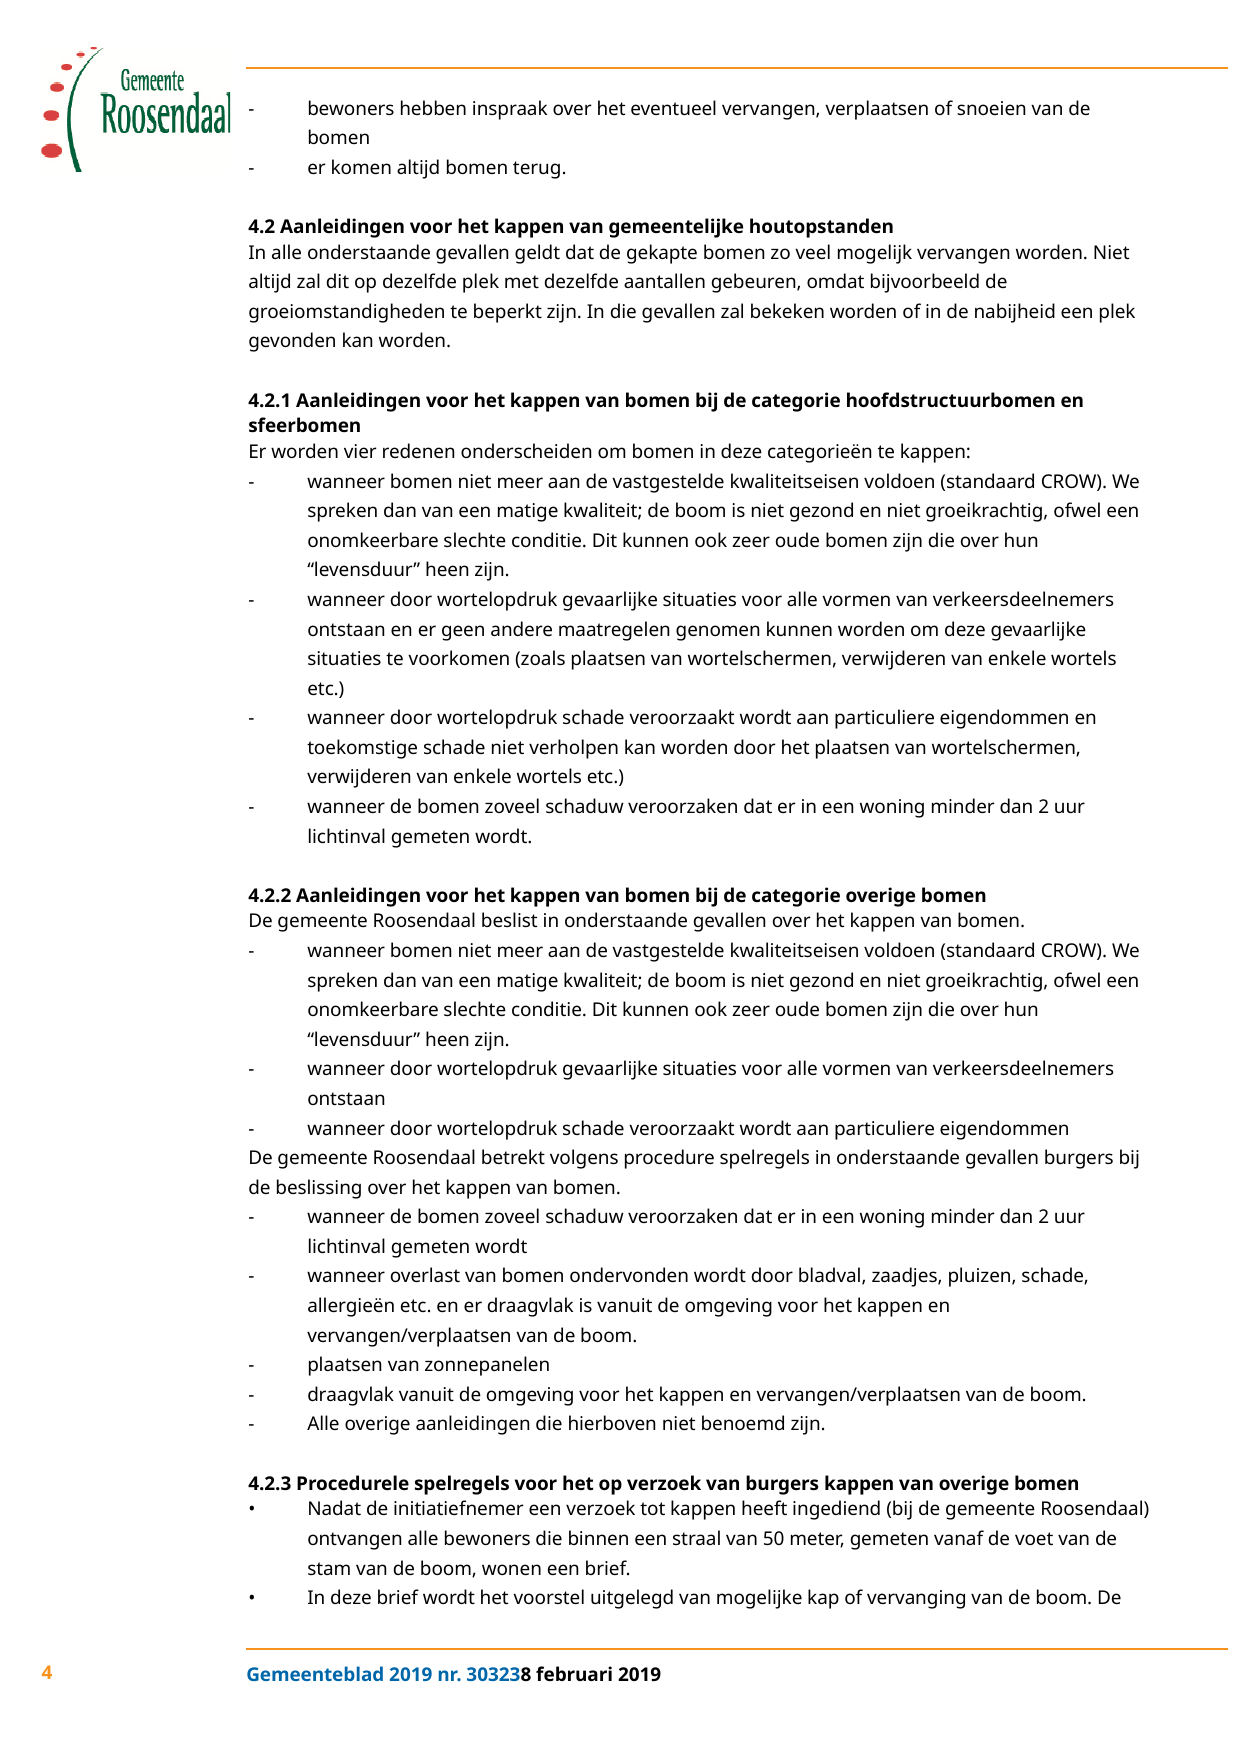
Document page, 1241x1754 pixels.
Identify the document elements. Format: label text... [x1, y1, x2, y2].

text 4.2.1 Aanleidingen voor het kappen van bomen bij de categorie hoofdstructuurbomen en sfeerbomen [248, 387, 1152, 438]
list wanneer overlast van bomen ondervonden wordt door bladval, zaadjes, pluizen, schade, allergieën etc. en er draagvlak is vanuit de omgeving voor het kappen en vervangen/verplaatsen van de boom. [248, 1263, 1152, 1348]
list wanneer door wortelopdruk gevaarlijke situaties voor alle vormen van verkeersdeelnemers ontstaan en er geen andere maatregelen genomen kunnen worden om deze gevaarlijke situaties te voorkomen (zoals plaatsen van wortelschermen, verwijderen van enkele wortels etc.) [248, 586, 1152, 701]
list wanneer door wortelopdruk gevaarlijke situaties voor alle vormen van verkeersdeelnemers ontstaan [248, 1056, 1152, 1111]
list wanneer door wortelopdruk schade veroorzaakt wordt aan particuliere eigendommen en toekomstige schade niet verholpen kan worden door het plaatsen van wortelschermen, verwijderen van enkele wortels etc.) [248, 704, 1152, 789]
list er komen altijd bomen terug. [248, 154, 1152, 180]
text De gemeente Roosendaal betrekt volgens procedure spelregels in onderstaande gevallen burgers bij de beslissing over het kappen van bomen. [248, 1144, 1152, 1200]
list In deze brief wordt het voorstel uitgelegd van mogelijke kap of vervanging van de boom. De [248, 1584, 1152, 1610]
list wanneer bomen niet meer aan de vastgestelde kwaliteitseisen voldoen (standaard CROW). We spreken dan van een matige kwaliteit; de boom is niet gezond en niet groeikrachtig, ofwel een onomkeerbare slechte conditie. Dit kunnen ook zeer oude bomen zijn die over hun “levensduur” heen zijn. [248, 937, 1152, 1052]
list wanneer door wortelopdruk schade veroorzaakt wordt aan particuliere eigendommen [248, 1115, 1152, 1141]
text In alle onderstaande gevallen geldt dat de gekapte bomen zo veel mogelijk vervangen worden. Niet altijd zal dit op dezelfde plek met dezelfde aantallen gebeuren, omdat bijvoorbeeld de groeiomstandigheden te beperkt zijn. In die gevallen zal bekeken worden of in de nabijheid een plek gevonden kan worden. [248, 239, 1152, 353]
list wanneer de bomen zoveel schaduw veroorzaken dat er in een woning minder dan 2 uur lichtinval gemeten wordt [248, 1203, 1152, 1259]
list wanneer bomen niet meer aan de vastgestelde kwaliteitseisen voldoen (standaard CROW). We spreken dan van een matige kwaliteit; de boom is niet gezond en niet groeikrachtig, ofwel een onomkeerbare slechte conditie. Dit kunnen ook zeer oude bomen zijn die over hun “levensduur” heen zijn. [248, 468, 1152, 582]
list Nadat de initiatiefnemer een verzoek tot kappen heeft ingediend (bij de gemeente Roosendaal) ontvangen alle bewoners die binnen een straal van 50 meter, gemeten vanaf de voet van de stam van de boom, wonen een brief. [248, 1496, 1152, 1580]
picture [41, 47, 231, 172]
list plaatsen van zonnepanelen [248, 1351, 1152, 1377]
text De gemeente Roosendaal beslist in onderstaande gevallen over het kappen van bomen. [248, 908, 1152, 933]
text 4.2.2 Aanleidingen voor het kappen van bomen bij de categorie overige bomen [248, 882, 1152, 908]
list bewoners hebben inspraak over het eventueel vervangen, verplaatsen of snoeien van de bomen [248, 95, 1152, 150]
text 4.2.3 Procedurele spelregels voor het op verzoek van burgers kappen van overige bomen [248, 1470, 1152, 1496]
text Er worden vier redenen onderscheiden om bomen in deze categorieën te kappen: [248, 438, 1152, 464]
list wanneer de bomen zoveel schaduw veroorzaken dat er in een woning minder dan 2 uur lichtinval gemeten wordt. [248, 793, 1152, 848]
list Alle overige aanleidingen die hierboven niet benoemd zijn. [248, 1411, 1152, 1436]
list draagvlak vanuit de omgeving voor het kappen en vervangen/verplaatsen van de boom. [248, 1381, 1152, 1407]
text 4.2 Aanleidingen voor het kappen van gemeentelijke houtopstanden [248, 213, 1152, 239]
